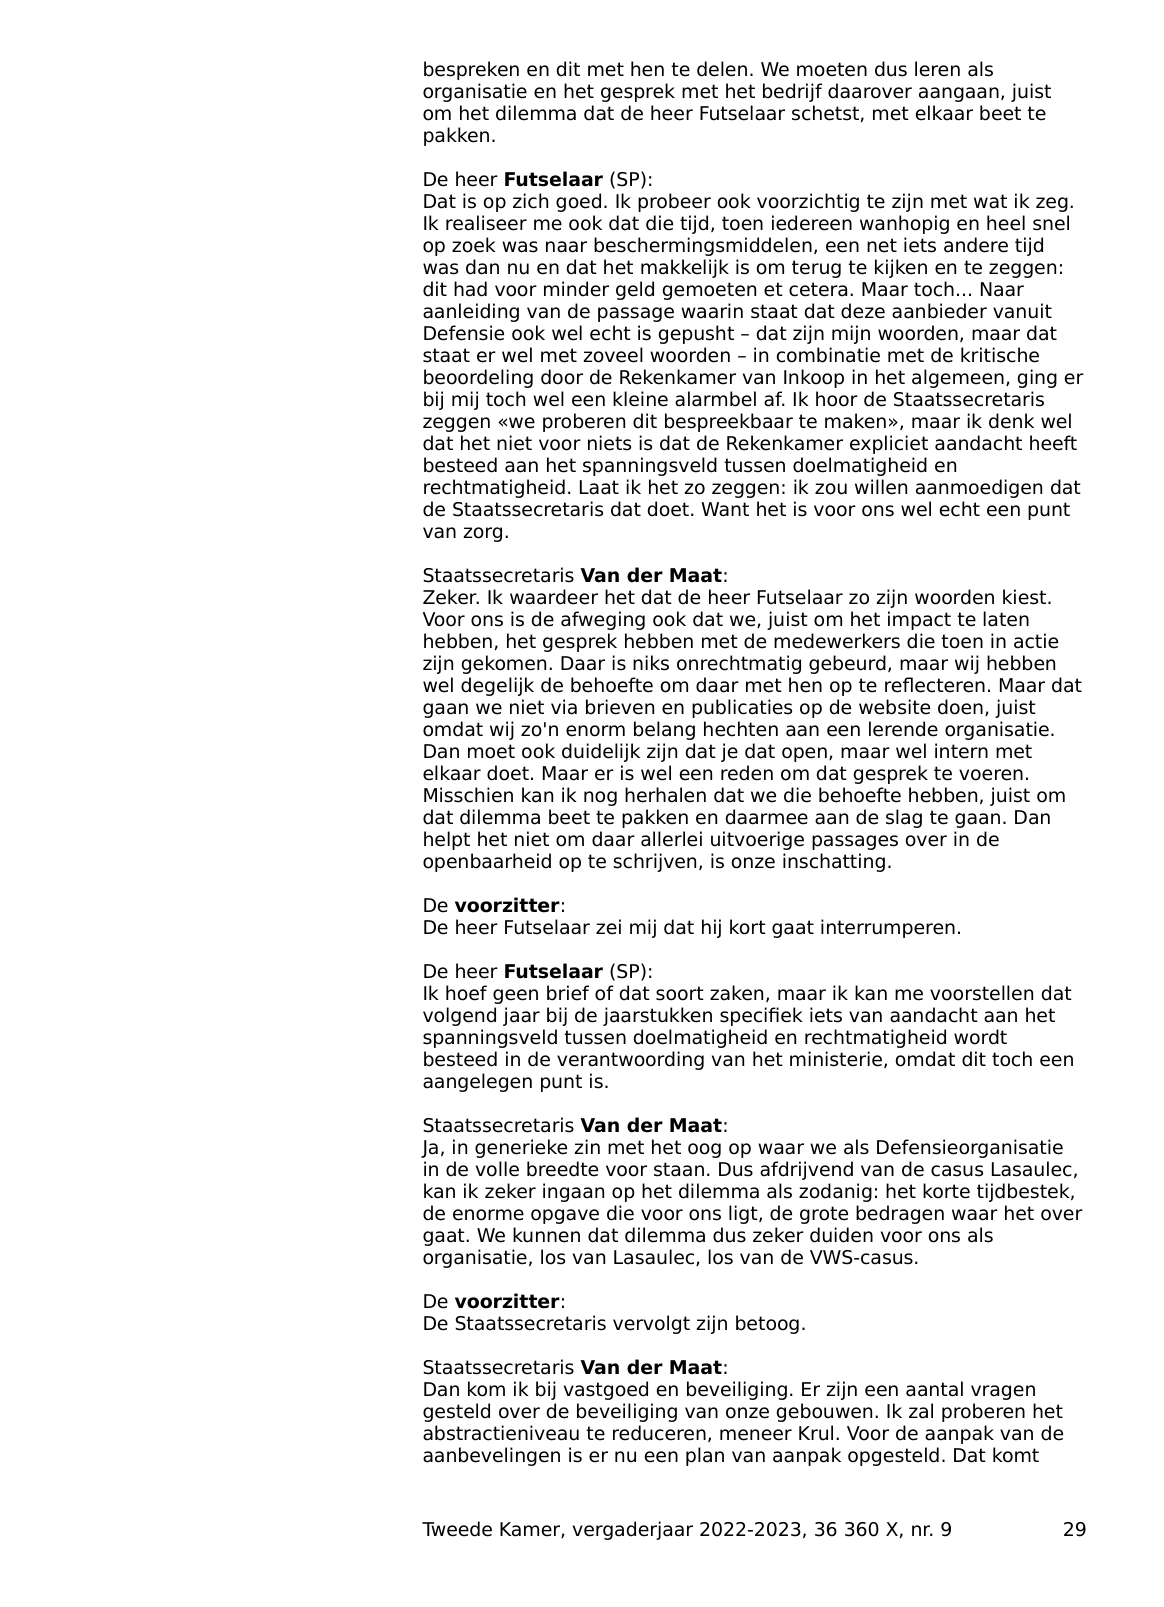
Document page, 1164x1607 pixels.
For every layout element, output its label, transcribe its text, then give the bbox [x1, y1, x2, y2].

text De Staatssecretaris vervolgt zijn betoog. [422, 1313, 1087, 1335]
text Zeker. Ik waardeer het dat de heer Futselaar zo zijn woorden kiest. Voor ons is de afweging ook dat we, juist om het impact te laten hebben, het gesprek hebben met de medewerkers die toen in actie zijn gekomen. Daar is niks onrechtmatig gebeurd, maar wij hebben wel degelijk de behoefte om daar met hen op te reflecteren. Maar dat gaan we niet via brieven en publicaties op de website doen, juist omdat wij zo'n enorm belang hechten aan een lerende organisatie. Dan moet ook duidelijk zijn dat je dat open, maar wel intern met elkaar doet. Maar er is wel een reden om dat gesprek te voeren. Misschien kan ik nog herhalen dat we die behoefte hebben, juist om dat dilemma beet te pakken en daarmee aan de slag te gaan. Dan helpt het niet om daar allerlei uitvoerige passages over in de openbaarheid op te schrijven, is onze inschatting. [422, 587, 1087, 873]
text Dan kom ik bij vastgoed en beveiliging. Er zijn een aantal vragen gesteld over de beveiliging van onze gebouwen. Ik zal proberen het abstractieniveau te reduceren, meneer Krul. Voor de aanpak van de aanbevelingen is er nu een plan van aanpak opgesteld. Dat komt [422, 1379, 1087, 1467]
text De voorzitter: [422, 1291, 1087, 1313]
text De heer Futselaar (SP): [422, 961, 1087, 983]
text Dat is op zich goed. Ik probeer ook voorzichtig te zijn met wat ik zeg. Ik realiseer me ook dat die tijd, toen iedereen wanhopig en heel snel op zoek was naar beschermingsmiddelen, een net iets andere tijd was dan nu en dat het makkelijk is om terug te kijken en te zeggen: dit had voor minder geld gemoeten et cetera. Maar toch... Naar aanleiding van de passage waarin staat dat deze aanbieder vanuit Defensie ook wel echt is gepusht – dat zijn mijn woorden, maar dat staat er wel met zoveel woorden – in combinatie met de kritische beoordeling door de Rekenkamer van Inkoop in het algemeen, ging er bij mij toch wel een kleine alarmbel af. Ik hoor de Staatssecretaris zeggen «we proberen dit bespreekbaar te maken», maar ik denk wel dat het niet voor niets is dat de Rekenkamer expliciet aandacht heeft besteed aan het spanningsveld tussen doelmatigheid en rechtmatigheid. Laat ik het zo zeggen: ik zou willen aanmoedigen dat de Staatssecretaris dat doet. Want het is voor ons wel echt een punt van zorg. [422, 191, 1087, 543]
text De heer Futselaar (SP): [422, 169, 1087, 191]
text Staatssecretaris Van der Maat: [422, 1115, 1087, 1137]
text De heer Futselaar zei mij dat hij kort gaat interrumperen. [422, 917, 1087, 939]
text bespreken en dit met hen te delen. We moeten dus leren als organisatie en het gesprek met het bedrijf daarover aangaan, juist om het dilemma dat de heer Futselaar schetst, met elkaar beet te pakken. [422, 59, 1087, 147]
text De voorzitter: [422, 895, 1087, 917]
text Ik hoef geen brief of dat soort zaken, maar ik kan me voorstellen dat volgend jaar bij de jaarstukken specifiek iets van aandacht aan het spanningsveld tussen doelmatigheid en rechtmatigheid wordt besteed in de verantwoording van het ministerie, omdat dit toch een aangelegen punt is. [422, 983, 1087, 1093]
text Staatssecretaris Van der Maat: [422, 1357, 1087, 1379]
text Staatssecretaris Van der Maat: [422, 565, 1087, 587]
text Ja, in generieke zin met het oog op waar we als Defensieorganisatie in de volle breedte voor staan. Dus afdrijvend van de casus Lasaulec, kan ik zeker ingaan op het dilemma als zodanig: het korte tijdbestek, de enorme opgave die voor ons ligt, de grote bedragen waar het over gaat. We kunnen dat dilemma dus zeker duiden voor ons als organisatie, los van Lasaulec, los van de VWS-casus. [422, 1137, 1087, 1269]
